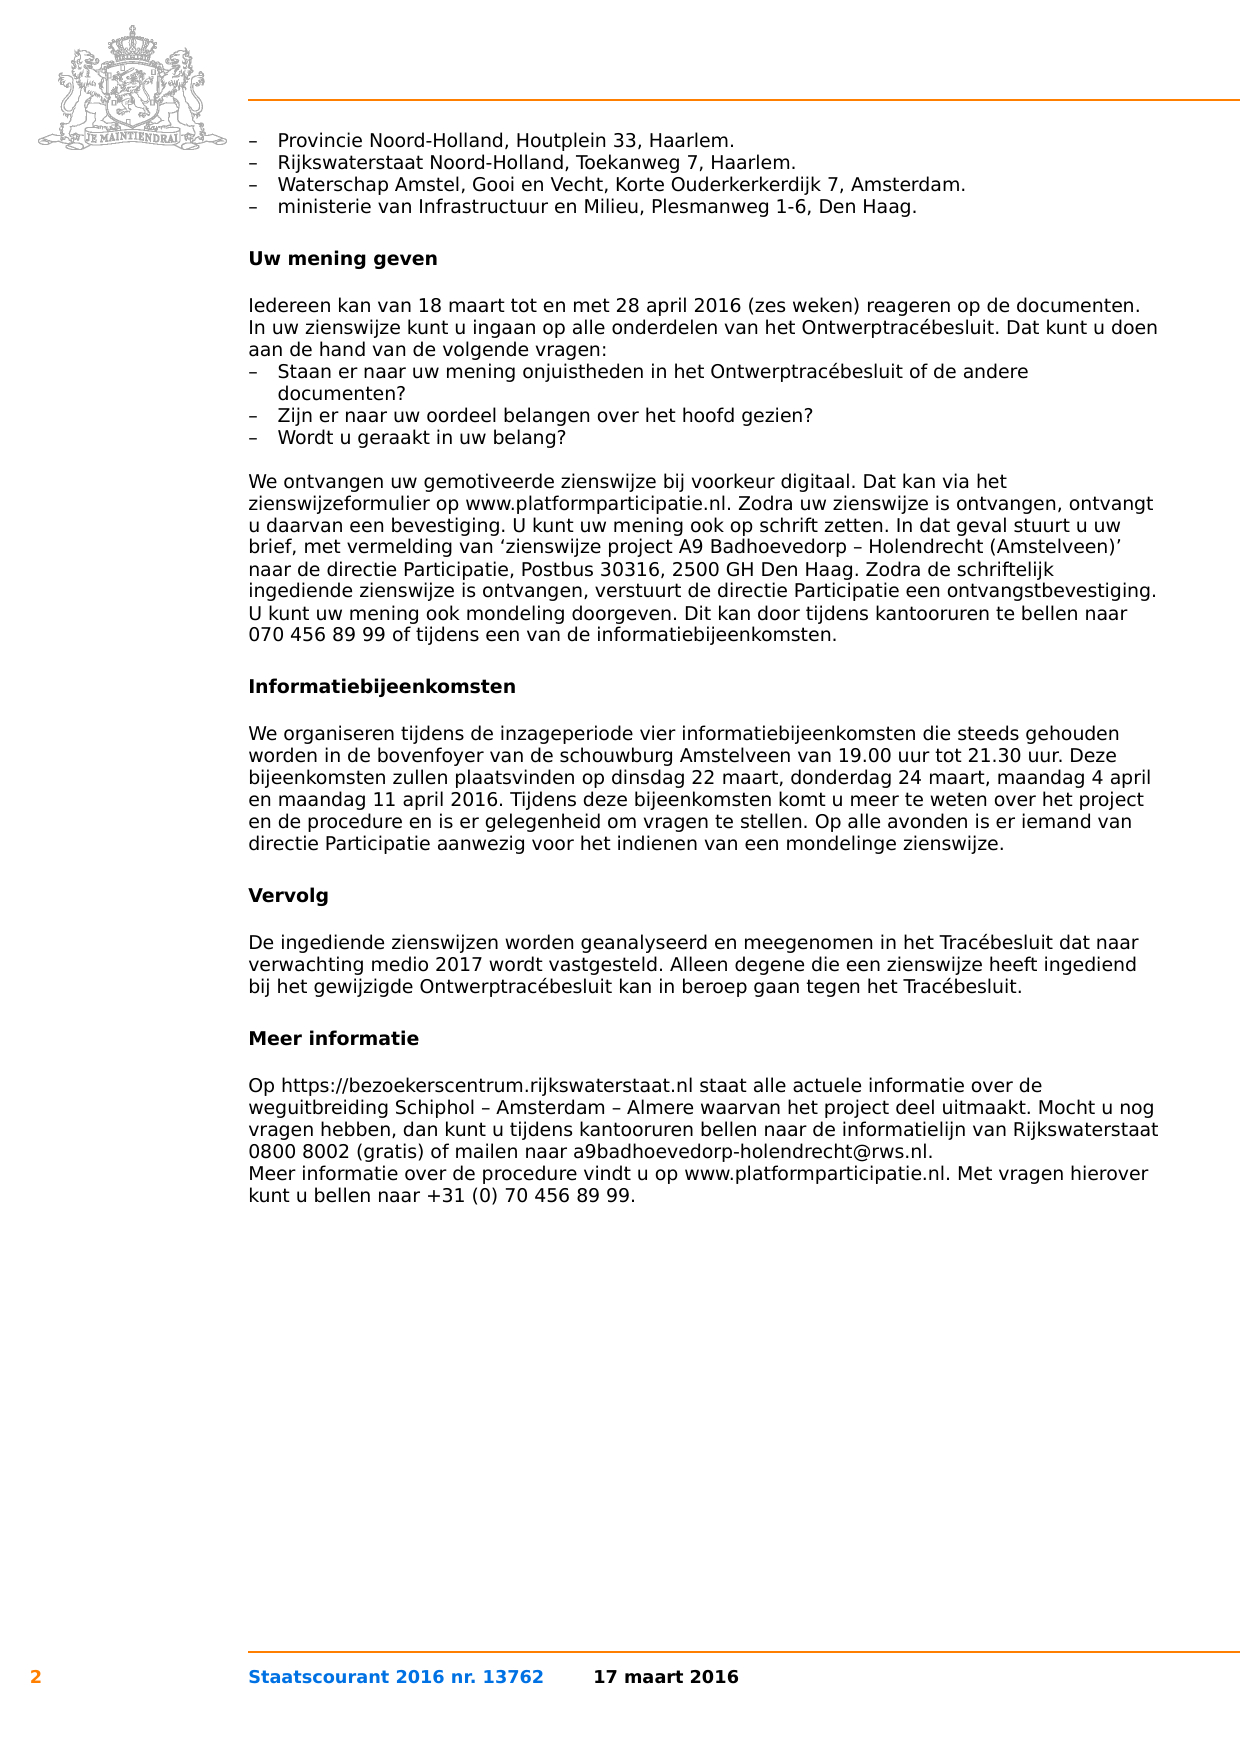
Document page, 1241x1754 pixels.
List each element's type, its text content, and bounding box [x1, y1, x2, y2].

text – Waterschap Amstel, Gooi en Vecht, Korte Ouderkerkerdijk 7, Amsterdam. [248, 174, 1163, 196]
text – Staan er naar uw mening onjuistheden in het Ontwerptracébesluit of de andere documenten? [248, 361, 1163, 405]
text Op https://bezoekerscentrum.rijkswaterstaat.nl staat alle actuele informatie over de weguitbreiding Schiphol – Amsterdam – Almere waarvan het project deel uitmaakt. Mocht u nog vragen hebben, dan kunt u tijdens kantooruren bellen naar de informatielijn van Rijkswaterstaat 0800 8002 (gratis) of mailen naar a9badhoevedorp-holendrecht@rws.nl. [248, 1075, 1163, 1163]
text – Zijn er naar uw oordeel belangen over het hoofd gezien? [248, 405, 1163, 427]
text De ingediende zienswijzen worden geanalyseerd en meegenomen in het Tracébesluit dat naar verwachting medio 2017 wordt vastgesteld. Alleen degene die een zienswijze heeft ingediend bij het gewijzigde Ontwerptracébesluit kan in beroep gaan tegen het Tracébesluit. [248, 932, 1163, 998]
text – Rijkswaterstaat Noord-Holland, Toekanweg 7, Haarlem. [248, 152, 1163, 174]
subtitle Vervolg [248, 885, 1163, 907]
picture [38, 25, 227, 150]
subtitle Informatiebijeenkomsten [248, 676, 1163, 698]
text We organiseren tijdens de inzageperiode vier informatiebijeenkomsten die steeds gehouden worden in de bovenfoyer van de schouwburg Amstelveen van 19.00 uur tot 21.30 uur. Deze bijeenkomsten zullen plaatsvinden op dinsdag 22 maart, donderdag 24 maart, maandag 4 april en maandag 11 april 2016. Tijdens deze bijeenkomsten komt u meer te weten over het project en de procedure en is er gelegenheid om vragen te stellen. Op alle avonden is er iemand van directie Participatie aanwezig voor het indienen van een mondelinge zienswijze. [248, 723, 1163, 855]
text – Wordt u geraakt in uw belang? [248, 427, 1163, 449]
subtitle Meer informatie [248, 1028, 1163, 1050]
text We ontvangen uw gemotiveerde zienswijze bij voorkeur digitaal. Dat kan via het zienswijzeformulier op www.platformparticipatie.nl. Zodra uw zienswijze is ontvangen, ontvangt u daarvan een bevestiging. U kunt uw mening ook op schrift zetten. In dat geval stuurt u uw brief, met vermelding van ‘zienswijze project A9 Badhoevedorp – Holendrecht (Amstelveen)’ naar de directie Participatie, Postbus 30316, 2500 GH Den Haag. Zodra de schriftelijk ingediende zienswijze is ontvangen, verstuurt de directie Participatie een ontvangstbevestiging. U kunt uw mening ook mondeling doorgeven. Dit kan door tijdens kantooruren te bellen naar 070 456 89 99 of tijdens een van de informatiebijeenkomsten. [248, 471, 1163, 646]
text Meer informatie over de procedure vindt u op www.platformparticipatie.nl. Met vragen hierover kunt u bellen naar +31 (0) 70 456 89 99. [248, 1163, 1163, 1207]
text – Provincie Noord-Holland, Houtplein 33, Haarlem. [248, 130, 1163, 152]
text Iedereen kan van 18 maart tot en met 28 april 2016 (zes weken) reageren op de documenten. In uw zienswijze kunt u ingaan op alle onderdelen van het Ontwerptracébesluit. Dat kunt u doen aan de hand van de volgende vragen: [248, 295, 1163, 361]
text – ministerie van Infrastructuur en Milieu, Plesmanweg 1-6, Den Haag. [248, 196, 1163, 218]
subtitle Uw mening geven [248, 248, 1163, 270]
